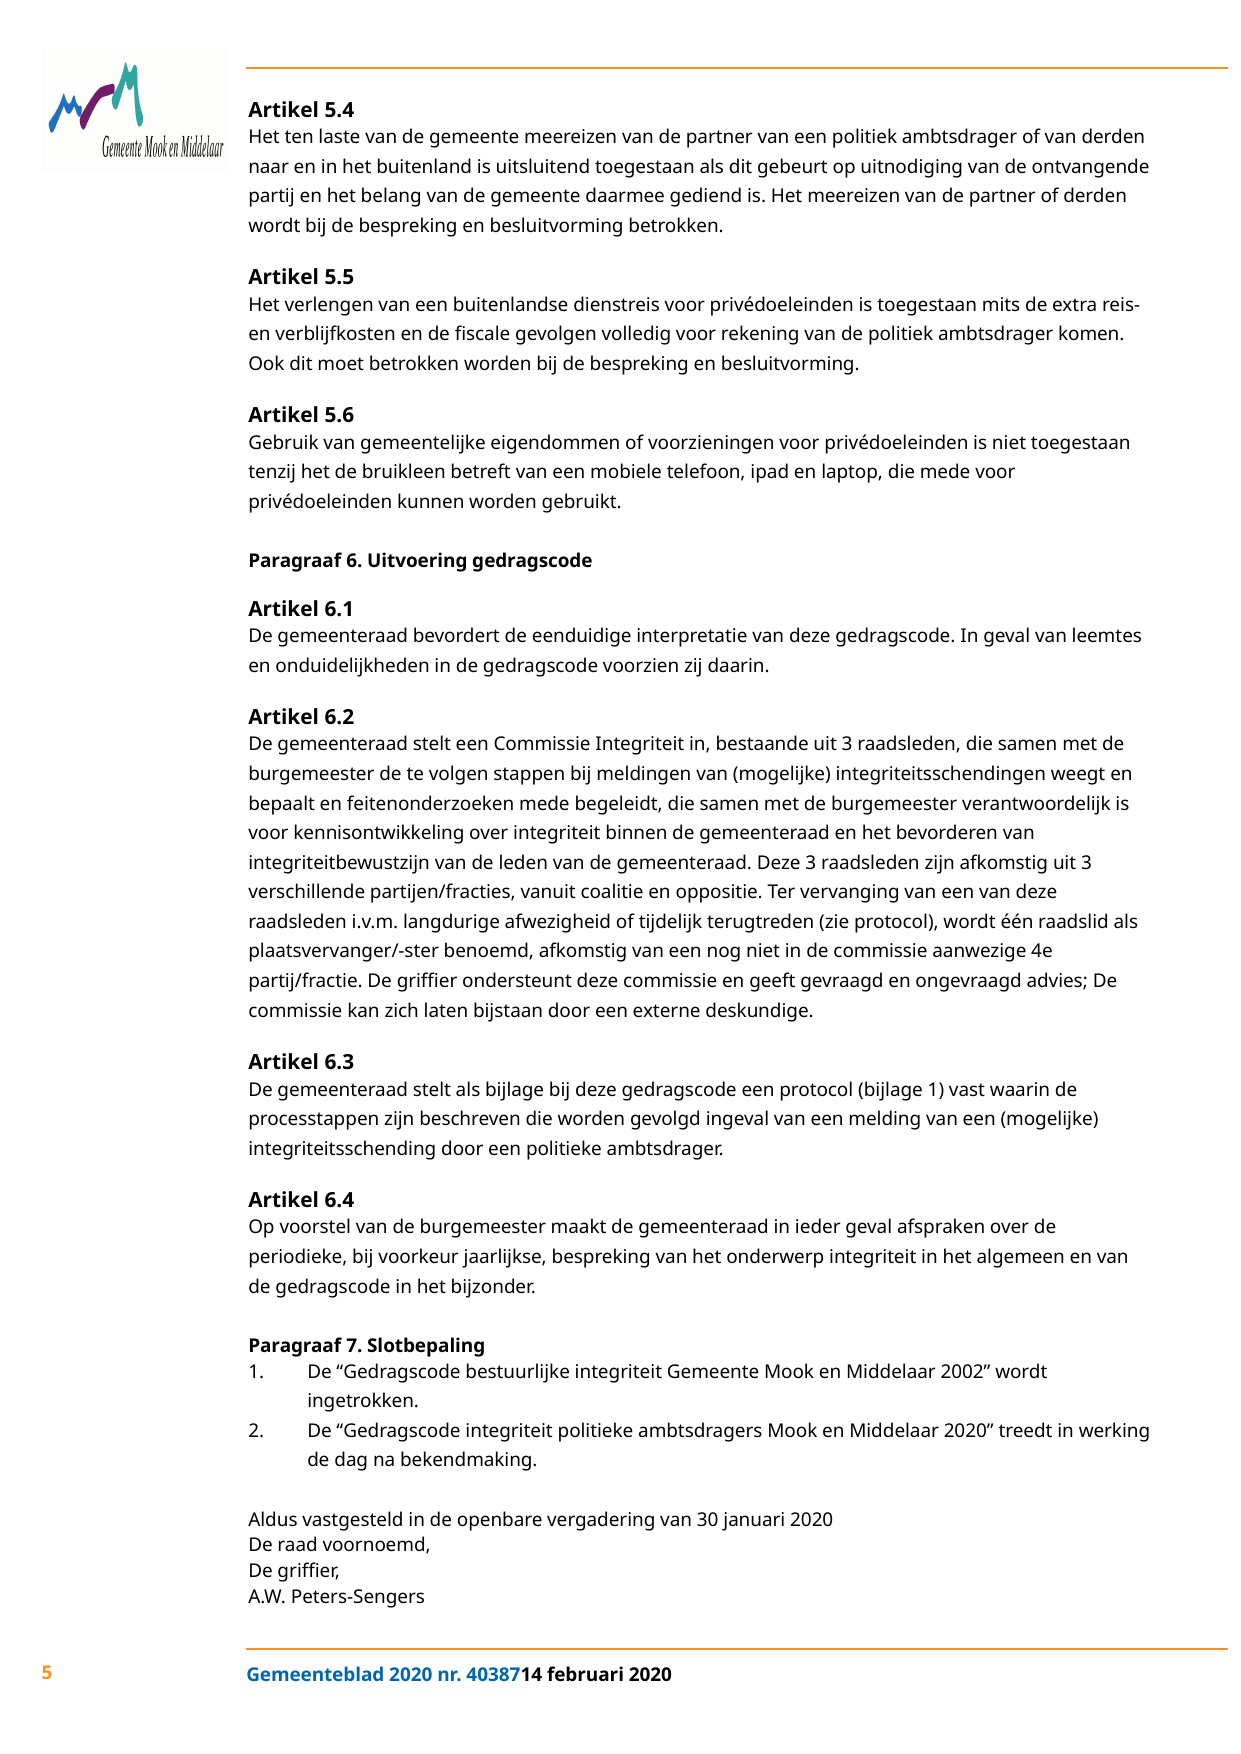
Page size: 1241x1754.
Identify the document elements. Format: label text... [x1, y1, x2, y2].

text De gemeenteraad bevordert de eenduidige interpretatie van deze gedragscode. In geval van leemtes en onduidelijkheden in de gedragscode voorzien zij daarin. [248, 622, 1152, 677]
picture [41, 47, 231, 172]
text Artikel 6.4 [248, 1185, 1152, 1214]
text Het verlengen van een buitenlandse dienstreis voor privédoeleinden is toegestaan mits de extra reis- en verblijfkosten en de fiscale gevolgen volledig voor rekening van de politiek ambtsdrager komen. Ook dit moet betrokken worden bij de bespreking en besluitvorming. [248, 291, 1152, 376]
text Op voorstel van de burgemeester maakt de gemeenteraad in ieder geval afspraken over de periodieke, bij voorkeur jaarlijkse, bespreking van het onderwerp integriteit in het algemeen en van de gedragscode in het bijzonder. [248, 1214, 1152, 1299]
text Artikel 6.3 [248, 1047, 1152, 1076]
text Paragraaf 7. Slotbepaling [248, 1332, 1152, 1358]
text Aldus vastgesteld in de openbare vergadering van 30 januari 2020 [248, 1506, 1152, 1531]
text Artikel 5.6 [248, 400, 1152, 429]
text Artikel 5.5 [248, 262, 1152, 291]
list De “Gedragscode integriteit politieke ambtsdragers Mook en Middelaar 2020” treedt in werking de dag na bekendmaking. [248, 1417, 1152, 1472]
text De gemeenteraad stelt als bijlage bij deze gedragscode een protocol (bijlage 1) vast waarin de processtappen zijn beschreven die worden gevolgd ingeval van een melding van een (mogelijke) integriteitsschending door een politieke ambtsdrager. [248, 1076, 1152, 1161]
text De raad voornoemd, [248, 1531, 1152, 1557]
text Paragraaf 6. Uitvoering gedragscode [248, 547, 1152, 573]
text A.W. Peters-Sengers [248, 1583, 1152, 1609]
text Artikel 6.2 [248, 702, 1152, 731]
text Artikel 6.1 [248, 594, 1152, 622]
list De “Gedragscode bestuurlijke integriteit Gemeente Mook en Middelaar 2002” wordt ingetrokken. [248, 1358, 1152, 1413]
text De griffier, [248, 1557, 1152, 1583]
text Gebruik van gemeentelijke eigendommen of voorzieningen voor privédoeleinden is niet toegestaan tenzij het de bruikleen betreft van een mobiele telefoon, ipad en laptop, die mede voor privédoeleinden kunnen worden gebruikt. [248, 429, 1152, 514]
text De gemeenteraad stelt een Commissie Integriteit in, bestaande uit 3 raadsleden, die samen met de burgemeester de te volgen stappen bij meldingen van (mogelijke) integriteitsschendingen weegt en bepaalt en feitenonderzoeken mede begeleidt, die samen met de burgemeester verantwoordelijk is voor kennisontwikkeling over integriteit binnen de gemeenteraad en het bevorderen van integriteitbewustzijn van de leden van de gemeenteraad. Deze 3 raadsleden zijn afkomstig uit 3 verschillende partijen/fracties, vanuit coalitie en oppositie. Ter vervanging van een van deze raadsleden i.v.m. langdurige afwezigheid of tijdelijk terugtreden (zie protocol), wordt één raadslid als plaatsvervanger/-ster benoemd, afkomstig van een nog niet in de commissie aanwezige 4e partij/fractie. De griffier ondersteunt deze commissie en geeft gevraagd en ongevraagd advies; De commissie kan zich laten bijstaan door een externe deskundige. [248, 731, 1152, 1023]
text Het ten laste van de gemeente meereizen van de partner van een politiek ambtsdrager of van derden naar en in het buitenland is uitsluitend toegestaan als dit gebeurt op uitnodiging van de ontvangende partij en het belang van de gemeente daarmee gediend is. Het meereizen van de partner of derden wordt bij de bespreking en besluitvorming betrokken. [248, 123, 1152, 238]
text Artikel 5.4 [248, 95, 1152, 123]
